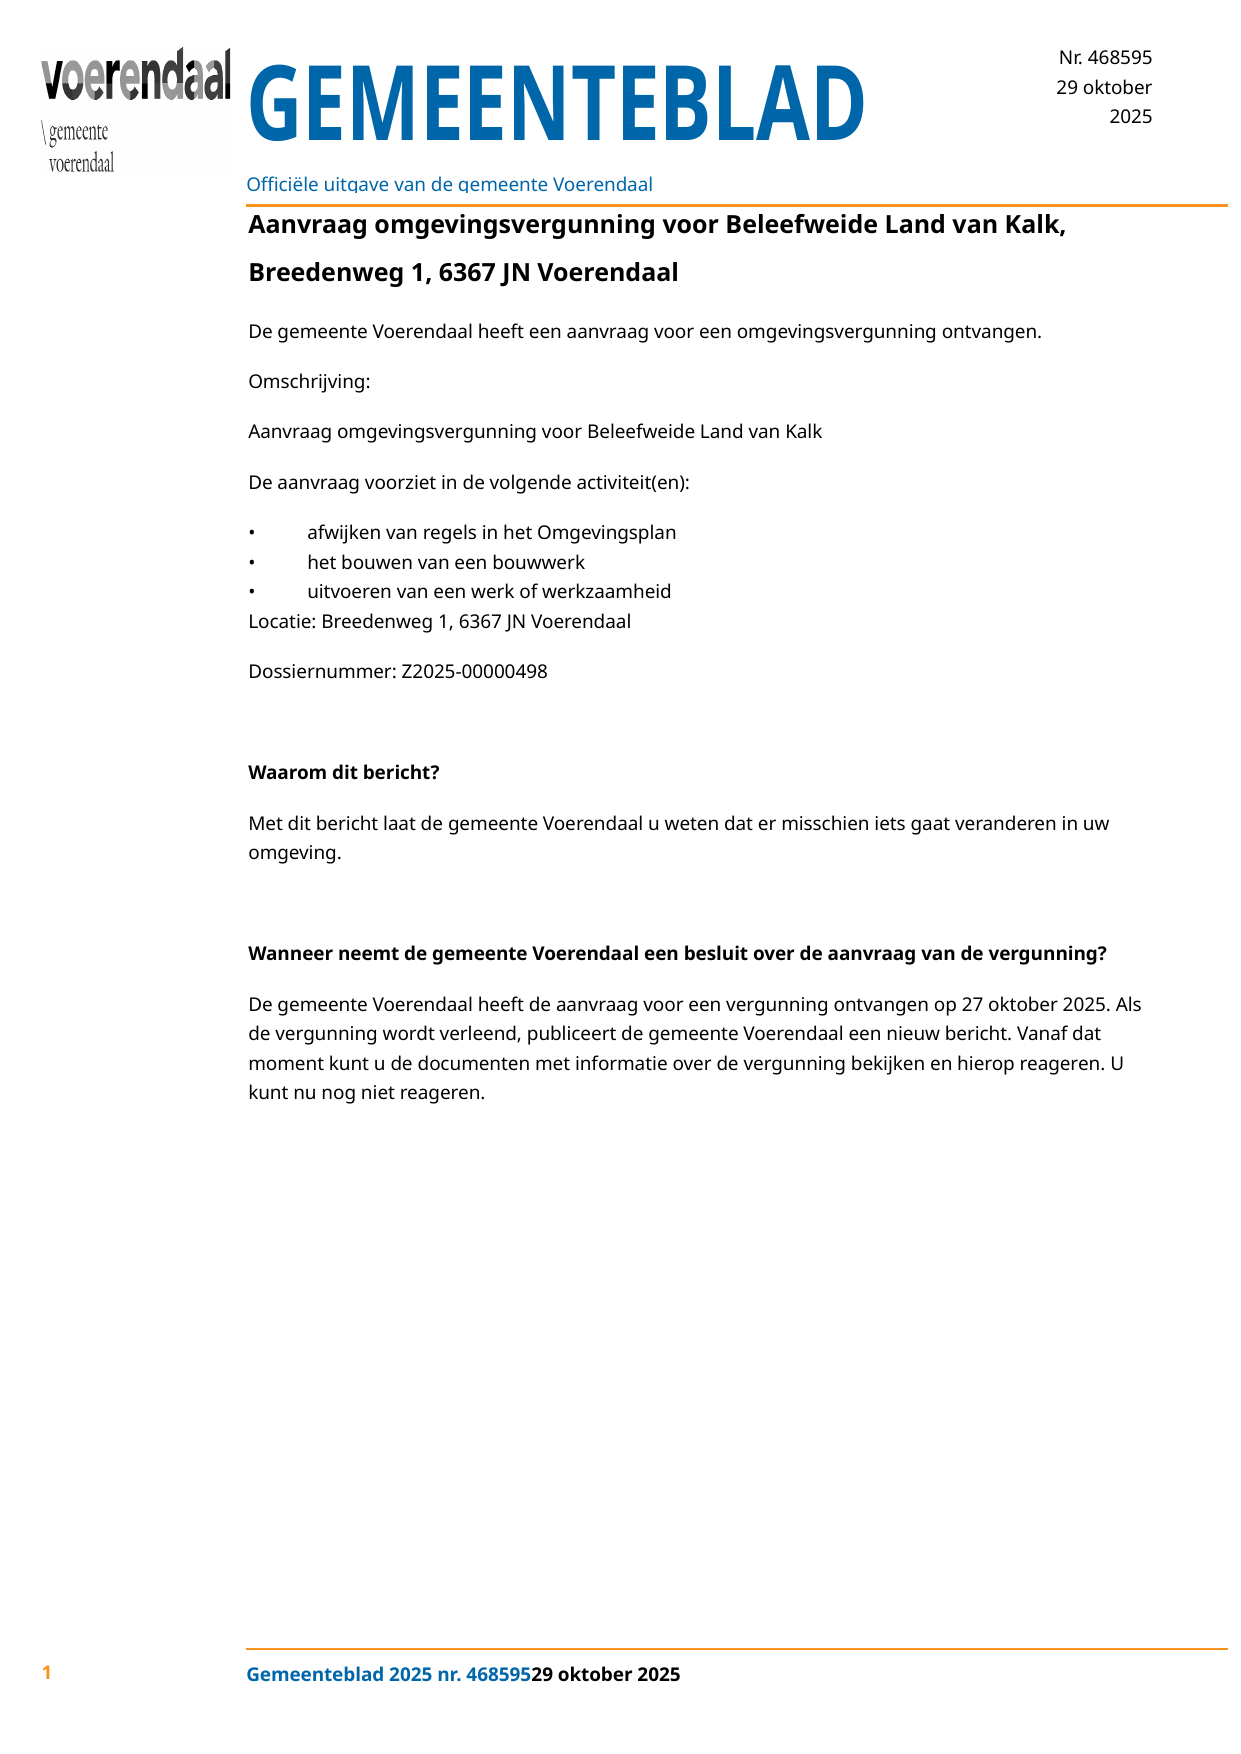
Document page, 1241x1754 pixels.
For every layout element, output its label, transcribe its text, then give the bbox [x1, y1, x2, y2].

text Met dit bericht laat de gemeente Voerendaal u weten dat er misschien iets gaat veranderen in uw omgeving. [248, 810, 1152, 865]
text Waarom dit bericht? [248, 759, 1152, 785]
text Wanneer neemt de gemeente Voerendaal een besluit over de aanvraag van de vergunning? [248, 940, 1152, 966]
text Locatie: Breedenweg 1, 6367 JN Voerendaal [248, 608, 1152, 634]
list uitvoeren van een werk of werkzaamheid [248, 579, 1152, 604]
picture [41, 47, 231, 172]
text De gemeente Voerendaal heeft de aanvraag voor een vergunning ontvangen op 27 oktober 2025. Als de vergunning wordt verleend, publiceert de gemeente Voerendaal een nieuw bericht. Vanaf dat moment kunt u de documenten met informatie over de vergunning bekijken en hierop reageren. U kunt nu nog niet reageren. [248, 991, 1152, 1105]
list het bouwen van een bouwwerk [248, 549, 1152, 575]
text De gemeente Voerendaal heeft een aanvraag voor een omgevingsvergunning ontvangen. [248, 318, 1152, 344]
list afwijken van regels in het Omgevingsplan [248, 519, 1152, 545]
text Aanvraag omgevingsvergunning voor Beleefweide Land van Kalk [248, 419, 1152, 444]
text De aanvraag voorziet in de volgende activiteit(en): [248, 469, 1152, 495]
text Aanvraag omgevingsvergunning voor Beleefweide Land van Kalk, Breedenweg 1, 6367 JN Voerendaal [248, 207, 1152, 288]
text Omschrijving: [248, 368, 1152, 394]
text Dossiernummer: Z2025-00000498 [248, 659, 1152, 684]
